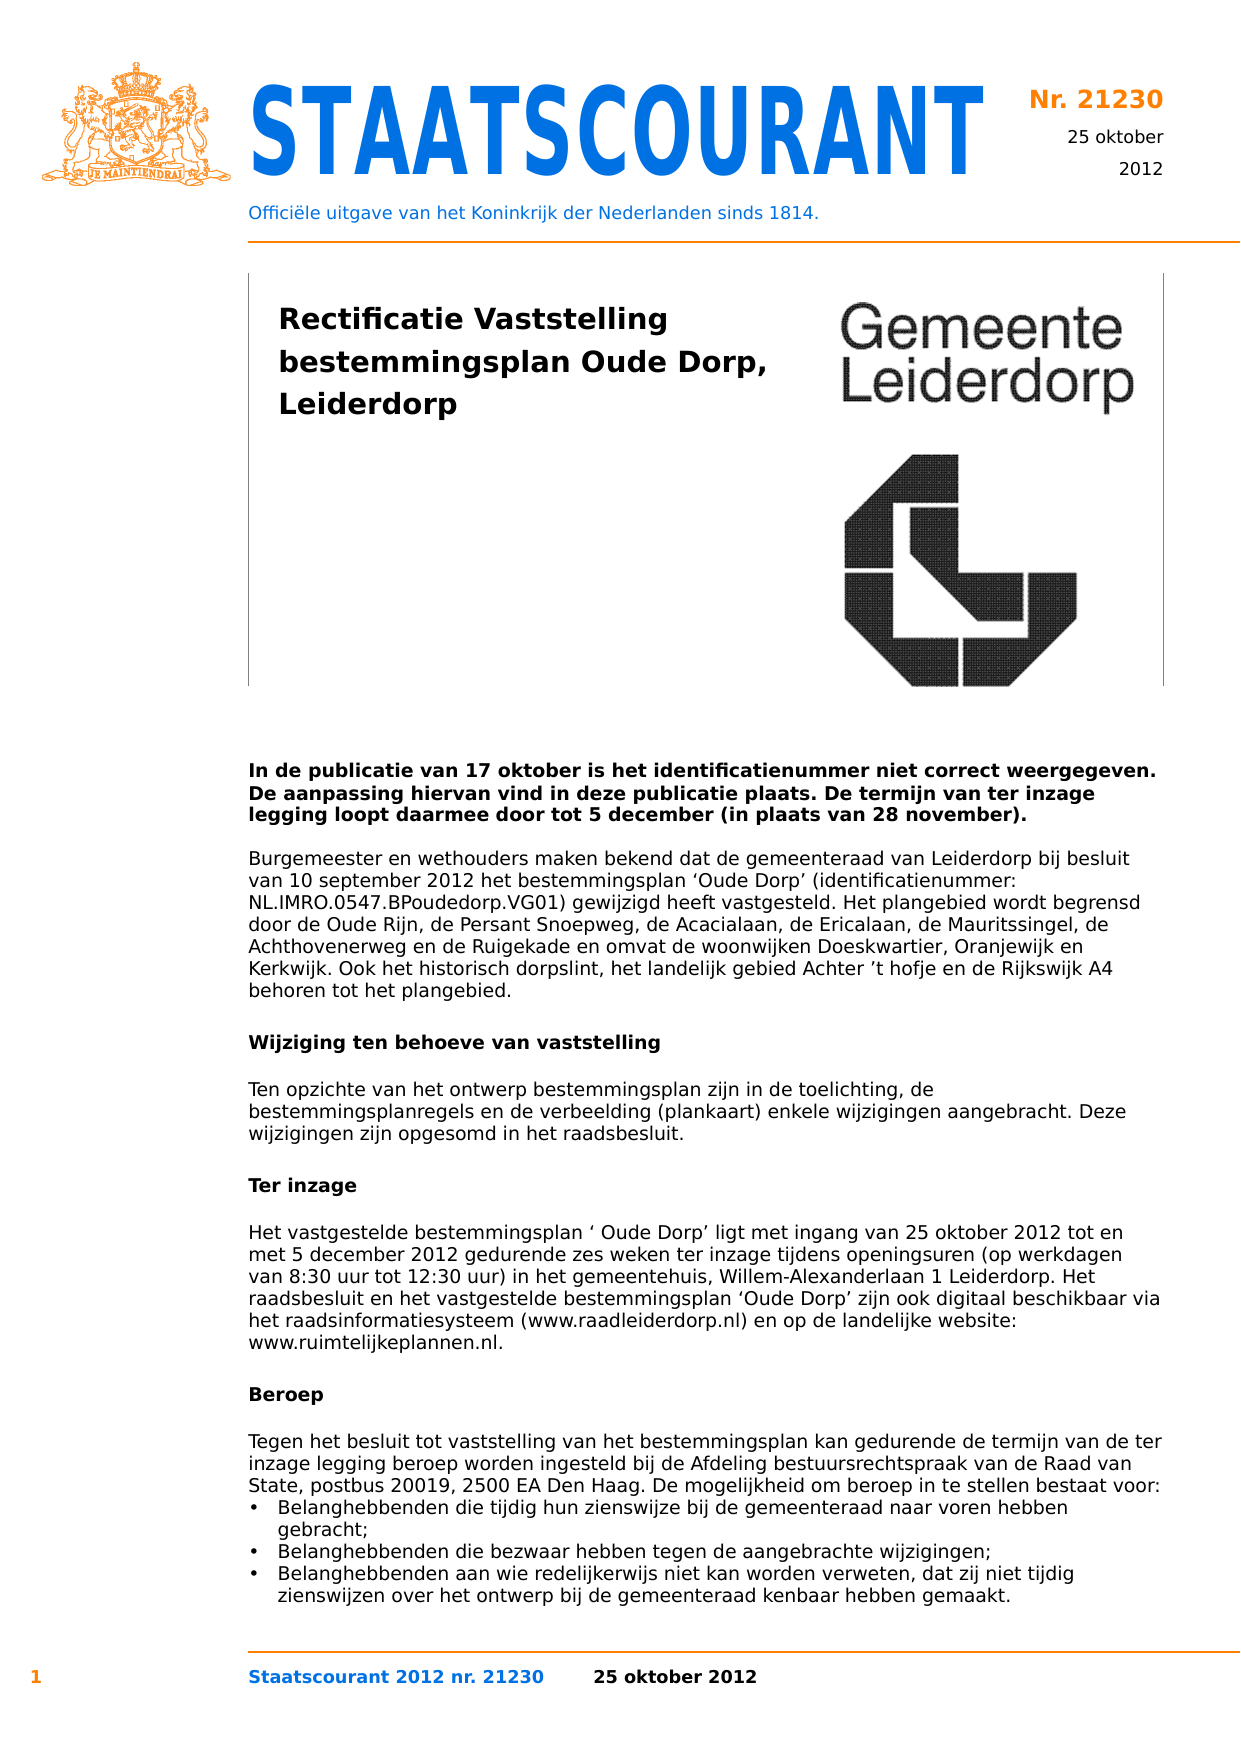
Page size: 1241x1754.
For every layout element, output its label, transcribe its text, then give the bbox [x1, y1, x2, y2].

subtitle Rectificatie Vaststelling bestemmingsplan Oude Dorp, Leiderdorp [249, 273, 1163, 686]
table_header STAATSCOURANT [248, 62, 998, 203]
picture [41, 62, 231, 186]
text • Belanghebbenden aan wie redelijkerwijs niet kan worden verweten, dat zij niet tijdig zienswijzen over het ontwerp bij de gemeenteraad kenbaar hebben gemaakt. [248, 1563, 1163, 1607]
text Burgemeester en wethouders maken bekend dat de gemeenteraad van Leiderdorp bij besluit van 10 september 2012 het bestemmingsplan ‘Oude Dorp’ (identificatienummer: NL.IMRO.0547.BPoudedorp.VG01) gewijzigd heeft vastgesteld. Het plangebied wordt begrensd door de Oude Rijn, de Persant Snoepweg, de Acacialaan, de Ericalaan, de Mauritssingel, de Achthovenerweg en de Ruigekade en omvat de woonwijken Doeskwartier, Oranjewijk en Kerkwijk. Ook het historisch dorpslint, het landelijk gebied Achter ’t hofje en de Rijkswijk A4 behoren tot het plangebied. [248, 848, 1163, 1002]
text Tegen het besluit tot vaststelling van het bestemmingsplan kan gedurende de termijn van de ter inzage legging beroep worden ingesteld bij de Afdeling bestuursrechtspraak van de Raad van State, postbus 20019, 2500 EA Den Haag. De mogelijkheid om beroep in te stellen bestaat voor: [248, 1431, 1163, 1497]
subtitle Wijziging ten behoeve van vaststelling [248, 1032, 1163, 1054]
table_header [25, 62, 248, 241]
text • Belanghebbenden die tijdig hun zienswijze bij de gemeenteraad naar voren hebben gebracht; [248, 1497, 1163, 1541]
subtitle Beroep [248, 1384, 1163, 1406]
text • Belanghebbenden die bezwaar hebben tegen de aangebrachte wijzigingen; [248, 1541, 1163, 1563]
table_cell Officiële uitgave van het Koninkrijk der Nederlanden sinds 1814. [248, 203, 1240, 241]
subtitle Ter inzage [248, 1175, 1163, 1197]
table_cell 25 oktober [998, 121, 1240, 153]
picture [838, 302, 1134, 687]
text Ten opzichte van het ontwerp bestemmingsplan zijn in de toelichting, de bestemmingsplanregels en de verbeelding (plankaart) enkele wijzigingen aangebracht. Deze wijzigingen zijn opgesomd in het raadsbesluit. [248, 1079, 1163, 1145]
text Het vastgestelde bestemmingsplan ‘ Oude Dorp’ ligt met ingang van 25 oktober 2012 tot en met 5 december 2012 gedurende zes weken ter inzage tijdens openingsuren (op werkdagen van 8:30 uur tot 12:30 uur) in het gemeentehuis, Willem-Alexanderlaan 1 Leiderdorp. Het raadsbesluit en het vastgestelde bestemmingsplan ‘Oude Dorp’ zijn ook digitaal beschikbaar via het raadsinformatiesysteem (www.raadleiderdorp.nl) en op de landelijke website: www.ruimtelijkeplannen.nl. [248, 1222, 1163, 1354]
table_header Nr. 21230 [998, 62, 1240, 121]
table_cell 2012 [998, 153, 1240, 203]
text In de publicatie van 17 oktober is het identificatienummer niet correct weergegeven. De aanpassing hiervan vind in deze publicatie plaats. De termijn van ter inzage legging loopt daarmee door tot 5 december (in plaats van 28 november). [248, 760, 1163, 826]
